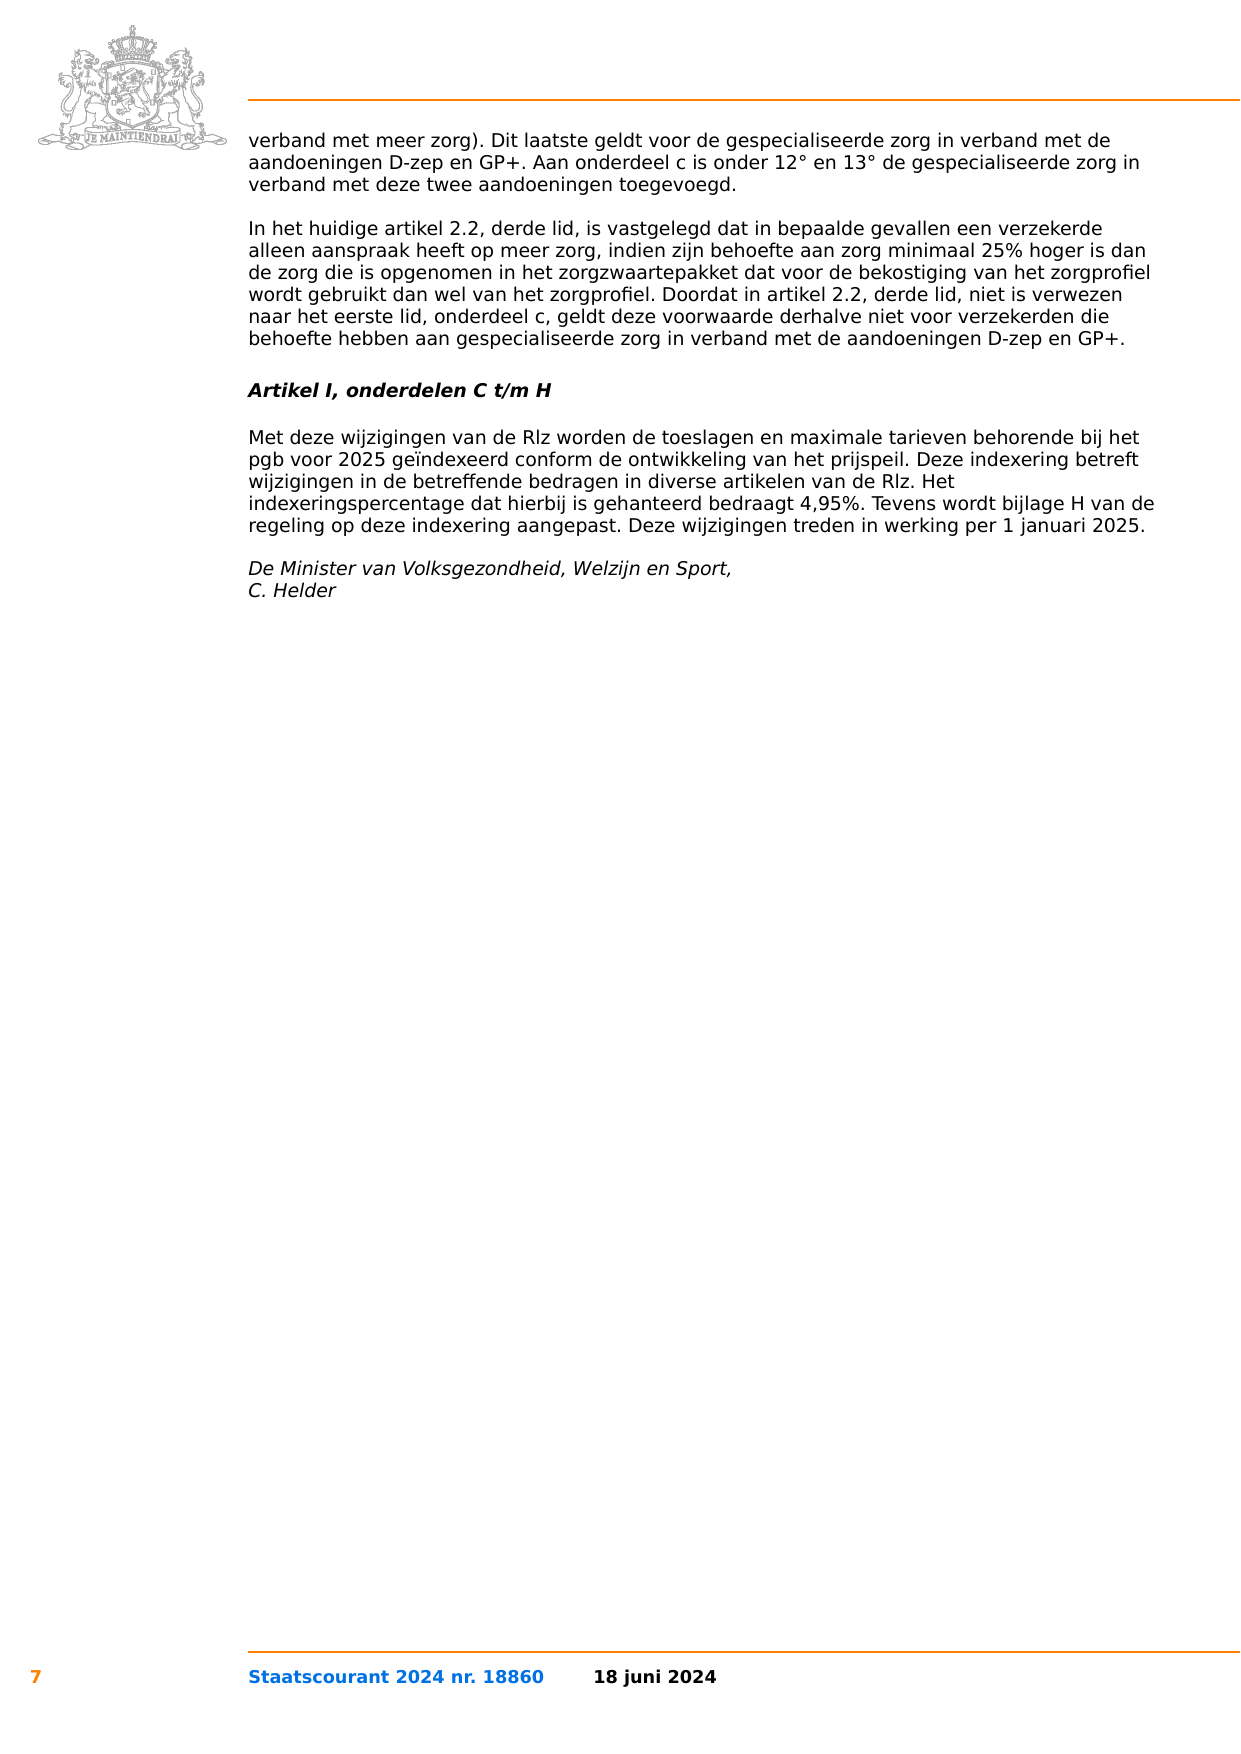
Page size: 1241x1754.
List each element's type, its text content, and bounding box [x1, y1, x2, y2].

picture [38, 25, 227, 150]
text verband met meer zorg). Dit laatste geldt voor de gespecialiseerde zorg in verband met de aandoeningen D-zep en GP+. Aan onderdeel c is onder 12° en 13° de gespecialiseerde zorg in verband met deze twee aandoeningen toegevoegd. [248, 130, 1163, 196]
subtitle Artikel I, onderdelen C t/m H [248, 379, 1163, 402]
text Met deze wijzigingen van de Rlz worden de toeslagen en maximale tarieven behorende bij het pgb voor 2025 geïndexeerd conform de ontwikkeling van het prijspeil. Deze indexering betreft wijzigingen in de betreffende bedragen in diverse artikelen van de Rlz. Het indexeringspercentage dat hierbij is gehanteerd bedraagt 4,95%. Tevens wordt bijlage H van de regeling op deze indexering aangepast. Deze wijzigingen treden in werking per 1 januari 2025. [248, 427, 1163, 536]
text De Minister van Volksgezondheid, Welzijn en Sport, C. Helder [248, 558, 1163, 602]
text In het huidige artikel 2.2, derde lid, is vastgelegd dat in bepaalde gevallen een verzekerde alleen aanspraak heeft op meer zorg, indien zijn behoefte aan zorg minimaal 25% hoger is dan de zorg die is opgenomen in het zorgzwaartepakket dat voor de bekostiging van het zorgprofiel wordt gebruikt dan wel van het zorgprofiel. Doordat in artikel 2.2, derde lid, niet is verwezen naar het eerste lid, onderdeel c, geldt deze voorwaarde derhalve niet voor verzekerden die behoefte hebben aan gespecialiseerde zorg in verband met de aandoeningen D-zep en GP+. [248, 218, 1163, 349]
